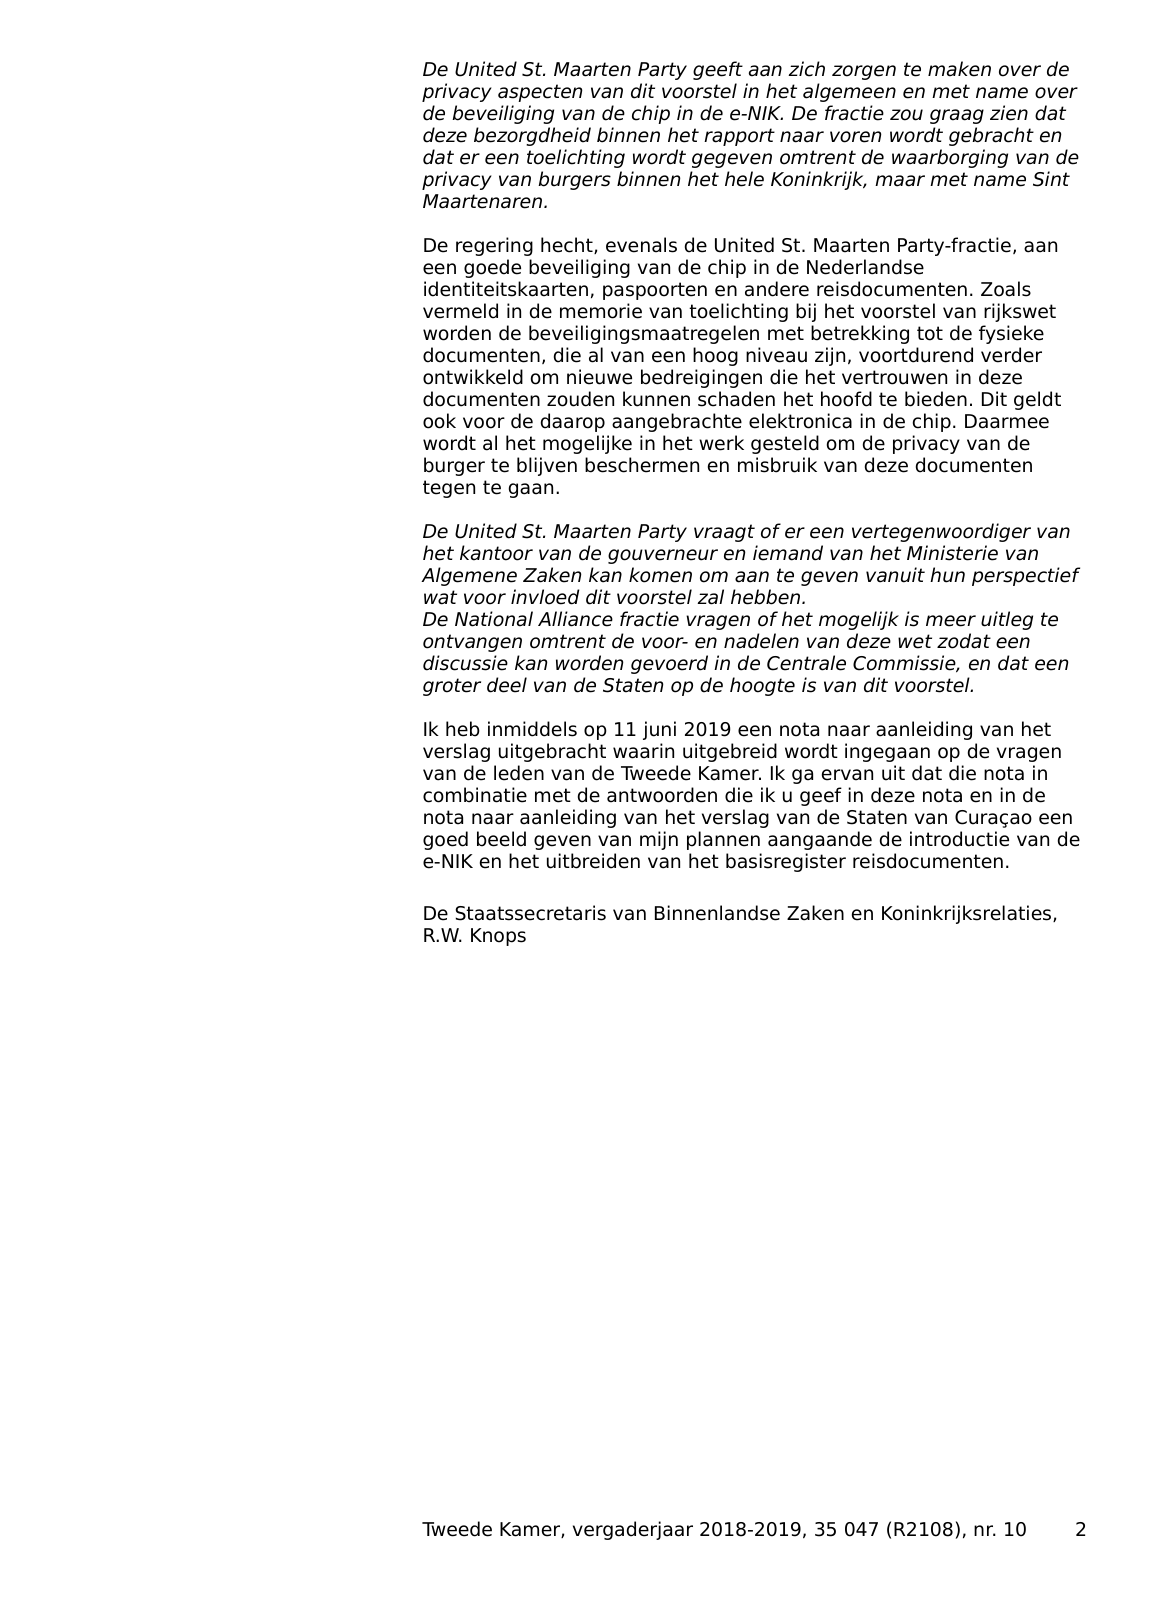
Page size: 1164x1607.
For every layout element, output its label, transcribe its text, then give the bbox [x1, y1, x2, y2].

text De United St. Maarten Party vraagt of er een vertegenwoordiger van het kantoor van de gouverneur en iemand van het Ministerie van Algemene Zaken kan komen om aan te geven vanuit hun perspectief wat voor invloed dit voorstel zal hebben. [422, 521, 1087, 609]
text De regering hecht, evenals de United St. Maarten Party-fractie, aan een goede beveiliging van de chip in de Nederlandse identiteitskaarten, paspoorten en andere reisdocumenten. Zoals vermeld in de memorie van toelichting bij het voorstel van rijkswet worden de beveiligingsmaatregelen met betrekking tot de fysieke documenten, die al van een hoog niveau zijn, voortdurend verder ontwikkeld om nieuwe bedreigingen die het vertrouwen in deze documenten zouden kunnen schaden het hoofd te bieden. Dit geldt ook voor de daarop aangebrachte elektronica in de chip. Daarmee wordt al het mogelijke in het werk gesteld om de privacy van de burger te blijven beschermen en misbruik van deze documenten tegen te gaan. [422, 235, 1087, 499]
text De Staatssecretaris van Binnenlandse Zaken en Koninkrijksrelaties, R.W. Knops [422, 903, 1087, 947]
text De United St. Maarten Party geeft aan zich zorgen te maken over de privacy aspecten van dit voorstel in het algemeen en met name over de beveiliging van de chip in de e-NIK. De fractie zou graag zien dat deze bezorgdheid binnen het rapport naar voren wordt gebracht en dat er een toelichting wordt gegeven omtrent de waarborging van de privacy van burgers binnen het hele Koninkrijk, maar met name Sint Maartenaren. [422, 59, 1087, 213]
text De National Alliance fractie vragen of het mogelijk is meer uitleg te ontvangen omtrent de voor- en nadelen van deze wet zodat een discussie kan worden gevoerd in de Centrale Commissie, en dat een groter deel van de Staten op de hoogte is van dit voorstel. [422, 609, 1087, 697]
text Ik heb inmiddels op 11 juni 2019 een nota naar aanleiding van het verslag uitgebracht waarin uitgebreid wordt ingegaan op de vragen van de leden van de Tweede Kamer. Ik ga ervan uit dat die nota in combinatie met de antwoorden die ik u geef in deze nota en in de nota naar aanleiding van het verslag van de Staten van Curaçao een goed beeld geven van mijn plannen aangaande de introductie van de e-NIK en het uitbreiden van het basisregister reisdocumenten. [422, 719, 1087, 873]
